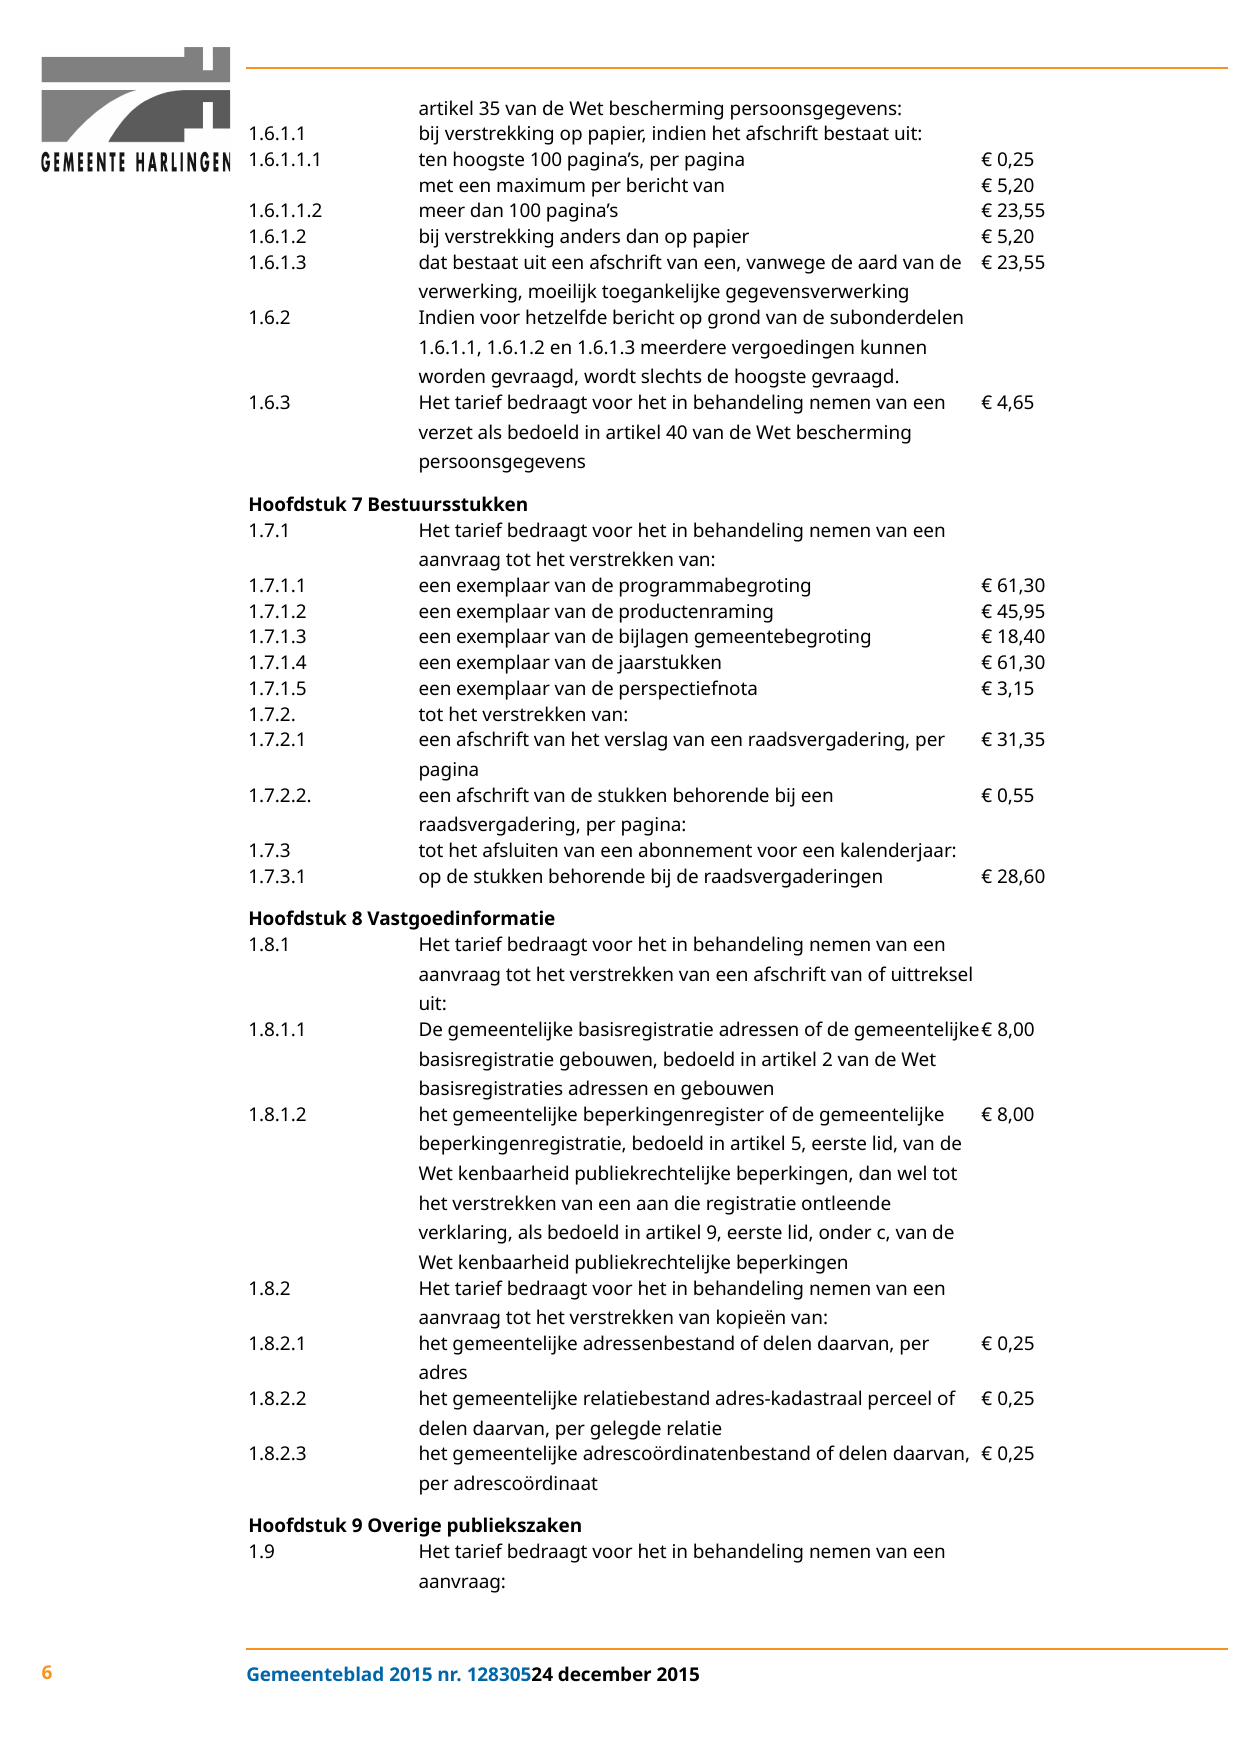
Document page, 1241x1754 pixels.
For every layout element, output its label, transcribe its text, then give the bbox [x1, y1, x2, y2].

table_header Het tarief bedraagt voor het in behandeling nemen van een aanvraag tot het verstrekken van een afschrift van of uittreksel uit: [418, 931, 981, 1016]
table_cell tot het verstrekken van: [418, 701, 981, 727]
table_cell 1.8.2 [248, 1275, 418, 1330]
table_cell € 23,55 [981, 249, 1152, 304]
table_cell een afschrift van het verslag van een raadsvergadering, per pagina [418, 727, 981, 782]
table_cell meer dan 100 pagina’s [418, 198, 981, 223]
table_cell [981, 121, 1152, 146]
table_cell Indien voor hetzelfde bericht op grond van de subonderdelen 1.6.1.1, 1.6.1.2 en 1.6.1.3 meerdere vergoedingen kunnen worden gevraagd, wordt slechts de hoogste gevraagd. [418, 305, 981, 389]
table_cell een exemplaar van de perspectiefnota [418, 675, 981, 701]
table_cell € 0,25 [981, 1330, 1152, 1385]
table_cell € 0,25 [981, 146, 1152, 172]
table_cell een exemplaar van de programmabegroting [418, 572, 981, 598]
table_cell Het tarief bedraagt voor het in behandeling nemen van een verzet als bedoeld in artikel 40 van de Wet bescherming persoonsgegevens [418, 389, 981, 474]
table_cell € 4,65 [981, 389, 1152, 474]
table_header artikel 35 van de Wet bescherming persoonsgegevens: [418, 95, 981, 121]
table_cell bij verstrekking op papier, indien het afschrift bestaat uit: [418, 121, 981, 146]
table_header [248, 95, 418, 121]
table_cell een exemplaar van de bijlagen gemeentebegroting [418, 624, 981, 649]
table_cell 1.7.1.5 [248, 675, 418, 701]
table_cell 1.7.1.2 [248, 598, 418, 624]
table_cell 1.6.1.1.1 [248, 146, 418, 172]
table_cell 1.7.2.2. [248, 782, 418, 837]
table_header 1.8.1 [248, 931, 418, 1016]
table_cell 1.8.2.2 [248, 1385, 418, 1441]
table_header Het tarief bedraagt voor het in behandeling nemen van een aanvraag: [418, 1539, 981, 1594]
table_header 1.7.1 [248, 517, 418, 572]
table_cell 1.6.1.2 [248, 224, 418, 249]
table_cell 1.7.1.4 [248, 649, 418, 675]
table_cell tot het afsluiten van een abonnement voor een kalenderjaar: [418, 837, 981, 863]
table_cell een afschrift van de stukken behorende bij een raadsvergadering, per pagina: [418, 782, 981, 837]
table_header [981, 1539, 1152, 1594]
table_cell het gemeentelijke adressenbestand of delen daarvan, per adres [418, 1330, 981, 1385]
table_cell Het tarief bedraagt voor het in behandeling nemen van een aanvraag tot het verstrekken van kopieën van: [418, 1275, 981, 1330]
table_cell € 5,20 [981, 224, 1152, 249]
table_cell 1.8.1.1 [248, 1016, 418, 1101]
table_cell 1.6.1.1.2 [248, 198, 418, 223]
table_cell [981, 837, 1152, 863]
text Hoofdstuk 9 Overige publiekszaken [248, 1513, 1152, 1538]
text Hoofdstuk 8 Vastgoedinformatie [248, 905, 1152, 931]
table_cell 1.8.2.3 [248, 1441, 418, 1496]
table_cell € 31,35 [981, 727, 1152, 782]
table_cell 1.7.2.1 [248, 727, 418, 782]
text Hoofdstuk 7 Bestuursstukken [248, 491, 1152, 517]
table_cell 1.7.1.3 [248, 624, 418, 649]
table_cell het gemeentelijke beperkingenregister of de gemeentelijke beperkingenregistratie, bedoeld in artikel 5, eerste lid, van de Wet kenbaarheid publiekrechtelijke beperkingen, dan wel tot het verstrekken van een aan die registratie ontleende verklaring, als bedoeld in artikel 9, eerste lid, onder c, van de Wet kenbaarheid publiekrechtelijke beperkingen [418, 1101, 981, 1275]
table_header Het tarief bedraagt voor het in behandeling nemen van een aanvraag tot het verstrekken van: [418, 517, 981, 572]
table_cell 1.8.2.1 [248, 1330, 418, 1385]
table_cell het gemeentelijke adrescoördinatenbestand of delen daarvan, per adrescoördinaat [418, 1441, 981, 1496]
table_cell op de stukken behorende bij de raadsvergaderingen [418, 863, 981, 889]
table_cell [981, 1275, 1152, 1330]
table_cell De gemeentelijke basisregistratie adressen of de gemeentelijke basisregistratie gebouwen, bedoeld in artikel 2 van de Wet basisregistraties adressen en gebouwen [418, 1016, 981, 1101]
table_cell het gemeentelijke relatiebestand adres-kadastraal perceel of delen daarvan, per gelegde relatie [418, 1385, 981, 1441]
table_cell € 0,25 [981, 1441, 1152, 1496]
table_cell 1.7.3 [248, 837, 418, 863]
table_header 1.9 [248, 1539, 418, 1594]
table_header [981, 95, 1152, 121]
table_cell 1.7.3.1 [248, 863, 418, 889]
table_header [981, 517, 1152, 572]
table_cell dat bestaat uit een afschrift van een, vanwege de aard van de verwerking, moeilijk toegankelijke gegevensverwerking [418, 249, 981, 304]
table_cell € 5,20 [981, 172, 1152, 198]
table_cell € 61,30 [981, 649, 1152, 675]
table_cell € 28,60 [981, 863, 1152, 889]
table_cell een exemplaar van de productenraming [418, 598, 981, 624]
table_cell 1.6.2 [248, 305, 418, 389]
table_cell 1.6.3 [248, 389, 418, 474]
table_cell [981, 305, 1152, 389]
table_cell € 0,55 [981, 782, 1152, 837]
table_cell bij verstrekking anders dan op papier [418, 224, 981, 249]
table_cell € 45,95 [981, 598, 1152, 624]
table_cell € 0,25 [981, 1385, 1152, 1441]
table_cell [981, 701, 1152, 727]
table_cell € 3,15 [981, 675, 1152, 701]
table_cell € 61,30 [981, 572, 1152, 598]
table_cell € 23,55 [981, 198, 1152, 223]
table_cell met een maximum per bericht van [418, 172, 981, 198]
table_cell een exemplaar van de jaarstukken [418, 649, 981, 675]
table_cell 1.7.1.1 [248, 572, 418, 598]
table_cell ten hoogste 100 pagina’s, per pagina [418, 146, 981, 172]
table_cell € 8,00 [981, 1101, 1152, 1275]
table_cell € 18,40 [981, 624, 1152, 649]
table_cell 1.6.1.1 [248, 121, 418, 146]
picture [41, 47, 231, 172]
table_cell 1.7.2. [248, 701, 418, 727]
table_header [981, 931, 1152, 1016]
table_cell € 8,00 [981, 1016, 1152, 1101]
table_cell 1.6.1.3 [248, 249, 418, 304]
table_cell [248, 172, 418, 198]
table_cell 1.8.1.2 [248, 1101, 418, 1275]
